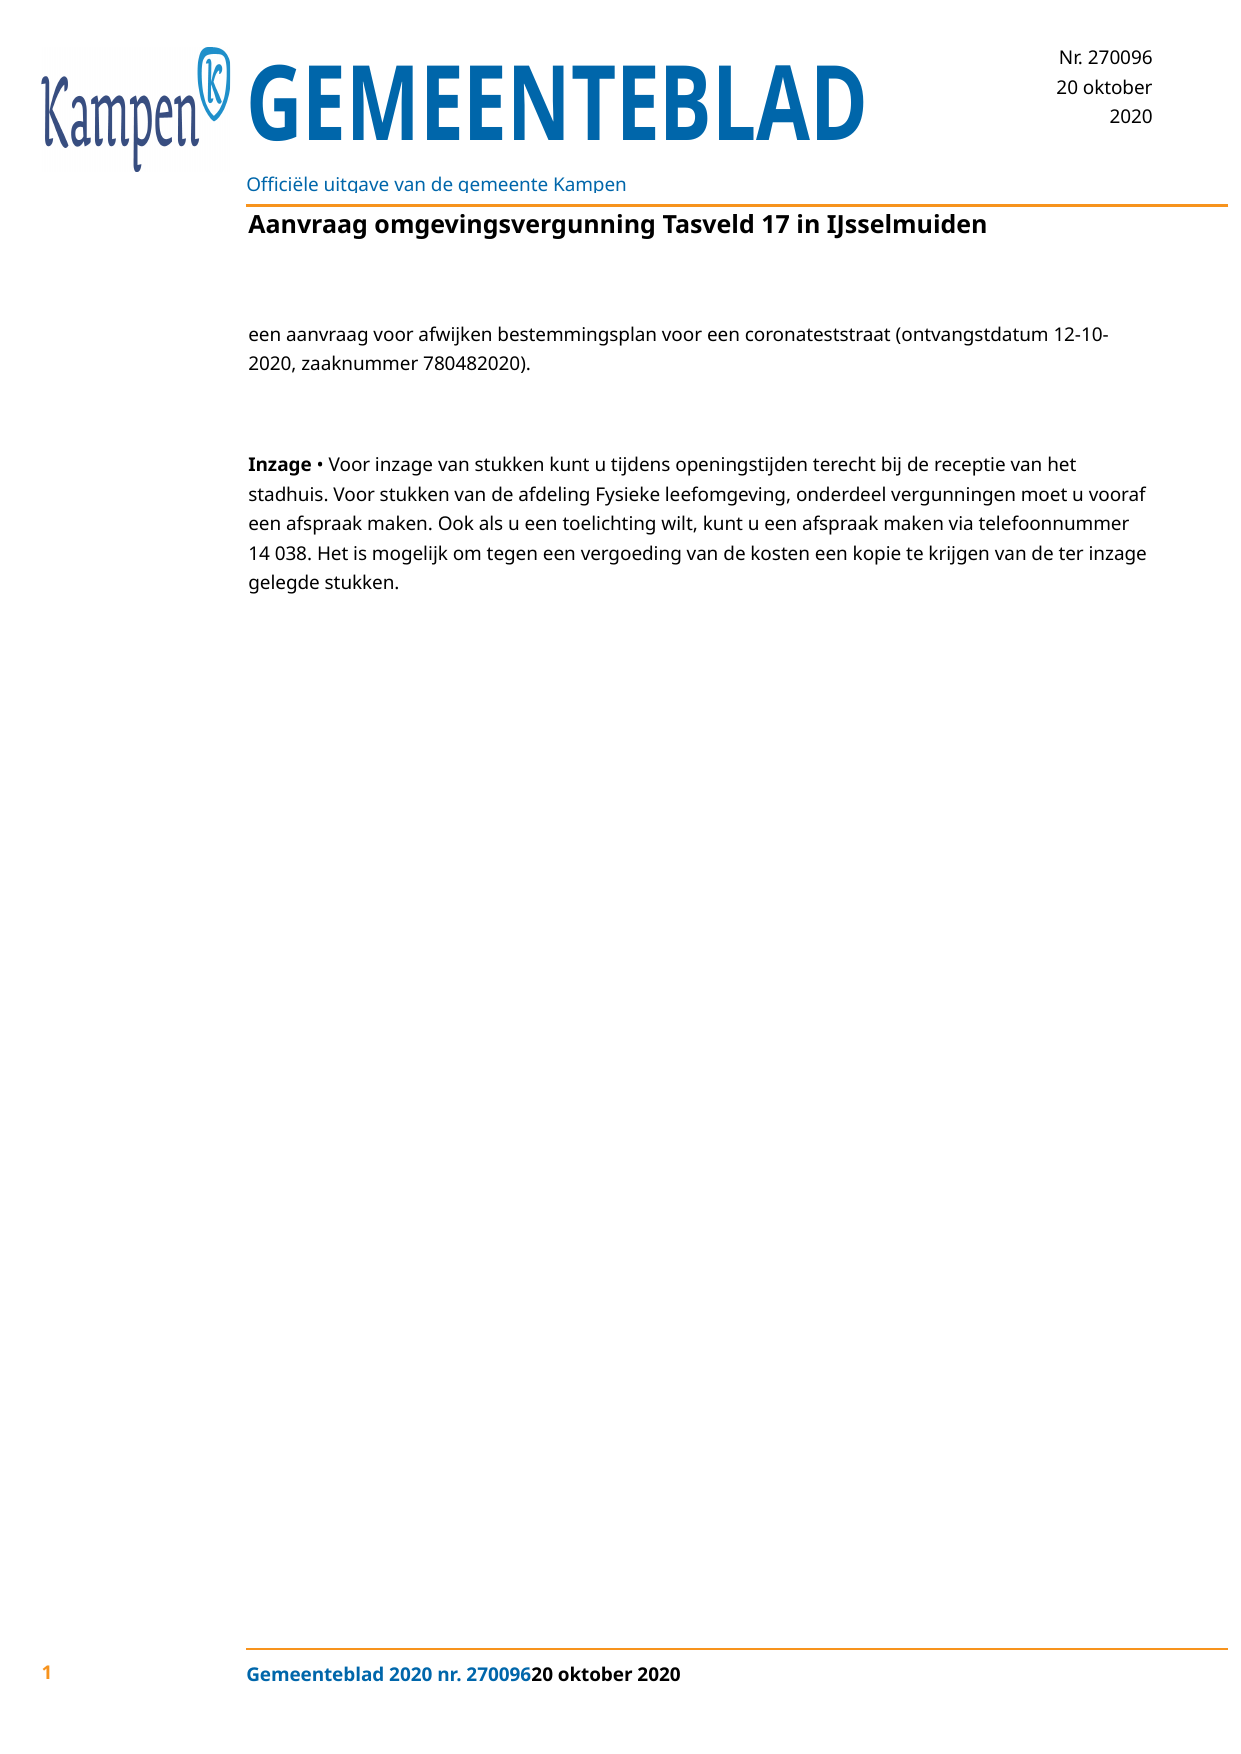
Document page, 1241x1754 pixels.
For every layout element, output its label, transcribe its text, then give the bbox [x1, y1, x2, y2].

text een aanvraag voor afwijken bestemmingsplan voor een coronateststraat (ontvangstdatum 12-10-2020, zaaknummer 780482020). [248, 321, 1152, 376]
picture [41, 47, 231, 172]
text Aanvraag omgevingsvergunning Tasveld 17 in IJsselmuiden [248, 207, 1152, 241]
text Inzage • Voor inzage van stukken kunt u tijdens openingstijden terecht bij de receptie van het stadhuis. Voor stukken van de afdeling Fysieke leefomgeving, onderdeel vergunningen moet u vooraf een afspraak maken. Ook als u een toelichting wilt, kunt u een afspraak maken via telefoonnummer 14 038. Het is mogelijk om tegen een vergoeding van de kosten een kopie te krijgen van de ter inzage gelegde stukken. [248, 451, 1152, 595]
